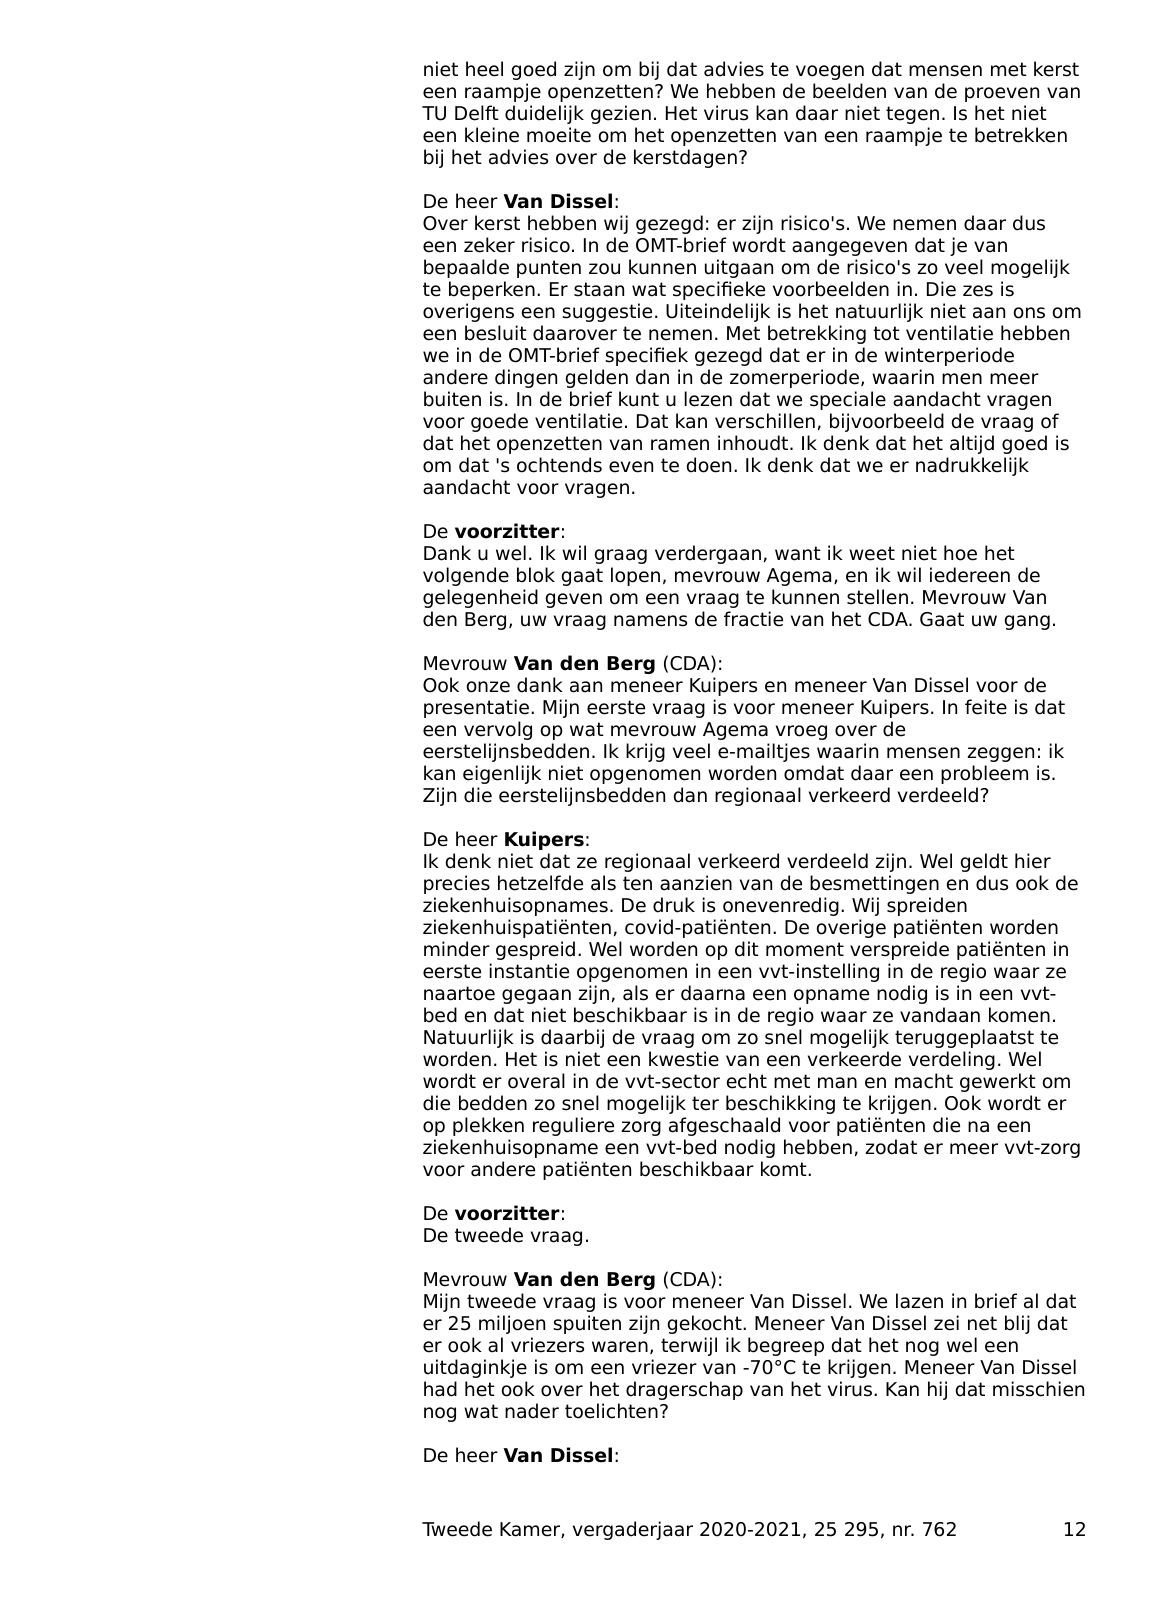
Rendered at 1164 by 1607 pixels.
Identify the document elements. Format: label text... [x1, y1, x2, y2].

text Ik denk niet dat ze regionaal verkeerd verdeeld zijn. Wel geldt hier precies hetzelfde als ten aanzien van de besmettingen en dus ook de ziekenhuisopnames. De druk is onevenredig. Wij spreiden ziekenhuispatiënten, covid-patiënten. De overige patiënten worden minder gespreid. Wel worden op dit moment verspreide patiënten in eerste instantie opgenomen in een vvt-instelling in de regio waar ze naartoe gegaan zijn, als er daarna een opname nodig is in een vvt-bed en dat niet beschikbaar is in de regio waar ze vandaan komen. Natuurlijk is daarbij de vraag om zo snel mogelijk teruggeplaatst te worden. Het is niet een kwestie van een verkeerde verdeling. Wel wordt er overal in de vvt-sector echt met man en macht gewerkt om die bedden zo snel mogelijk ter beschikking te krijgen. Ook wordt er op plekken reguliere zorg afgeschaald voor patiënten die na een ziekenhuisopname een vvt-bed nodig hebben, zodat er meer vvt-zorg voor andere patiënten beschikbaar komt. [422, 851, 1087, 1181]
text Mijn tweede vraag is voor meneer Van Dissel. We lazen in brief al dat er 25 miljoen spuiten zijn gekocht. Meneer Van Dissel zei net blij dat er ook al vriezers waren, terwijl ik begreep dat het nog wel een uitdaginkje is om een vriezer van -70°C te krijgen. Meneer Van Dissel had het ook over het dragerschap van het virus. Kan hij dat misschien nog wat nader toelichten? [422, 1291, 1087, 1423]
text Mevrouw Van den Berg (CDA): [422, 653, 1087, 675]
text De tweede vraag. [422, 1225, 1087, 1247]
text De heer Van Dissel: [422, 1445, 1087, 1467]
text De heer Van Dissel: [422, 191, 1087, 213]
text Ook onze dank aan meneer Kuipers en meneer Van Dissel voor de presentatie. Mijn eerste vraag is voor meneer Kuipers. In feite is dat een vervolg op wat mevrouw Agema vroeg over de eerstelijnsbedden. Ik krijg veel e-mailtjes waarin mensen zeggen: ik kan eigenlijk niet opgenomen worden omdat daar een probleem is. Zijn die eerstelijnsbedden dan regionaal verkeerd verdeeld? [422, 675, 1087, 807]
text De heer Kuipers: [422, 829, 1087, 851]
text Mevrouw Van den Berg (CDA): [422, 1269, 1087, 1291]
text Over kerst hebben wij gezegd: er zijn risico's. We nemen daar dus een zeker risico. In de OMT-brief wordt aangegeven dat je van bepaalde punten zou kunnen uitgaan om de risico's zo veel mogelijk te beperken. Er staan wat specifieke voorbeelden in. Die zes is overigens een suggestie. Uiteindelijk is het natuurlijk niet aan ons om een besluit daarover te nemen. Met betrekking tot ventilatie hebben we in de OMT-brief specifiek gezegd dat er in de winterperiode andere dingen gelden dan in de zomerperiode, waarin men meer buiten is. In de brief kunt u lezen dat we speciale aandacht vragen voor goede ventilatie. Dat kan verschillen, bijvoorbeeld de vraag of dat het openzetten van ramen inhoudt. Ik denk dat het altijd goed is om dat 's ochtends even te doen. Ik denk dat we er nadrukkelijk aandacht voor vragen. [422, 213, 1087, 499]
text De voorzitter: [422, 1203, 1087, 1225]
text De voorzitter: [422, 521, 1087, 543]
text niet heel goed zijn om bij dat advies te voegen dat mensen met kerst een raampje openzetten? We hebben de beelden van de proeven van TU Delft duidelijk gezien. Het virus kan daar niet tegen. Is het niet een kleine moeite om het openzetten van een raampje te betrekken bij het advies over de kerstdagen? [422, 59, 1087, 169]
text Dank u wel. Ik wil graag verdergaan, want ik weet niet hoe het volgende blok gaat lopen, mevrouw Agema, en ik wil iedereen de gelegenheid geven om een vraag te kunnen stellen. Mevrouw Van den Berg, uw vraag namens de fractie van het CDA. Gaat uw gang. [422, 543, 1087, 631]
